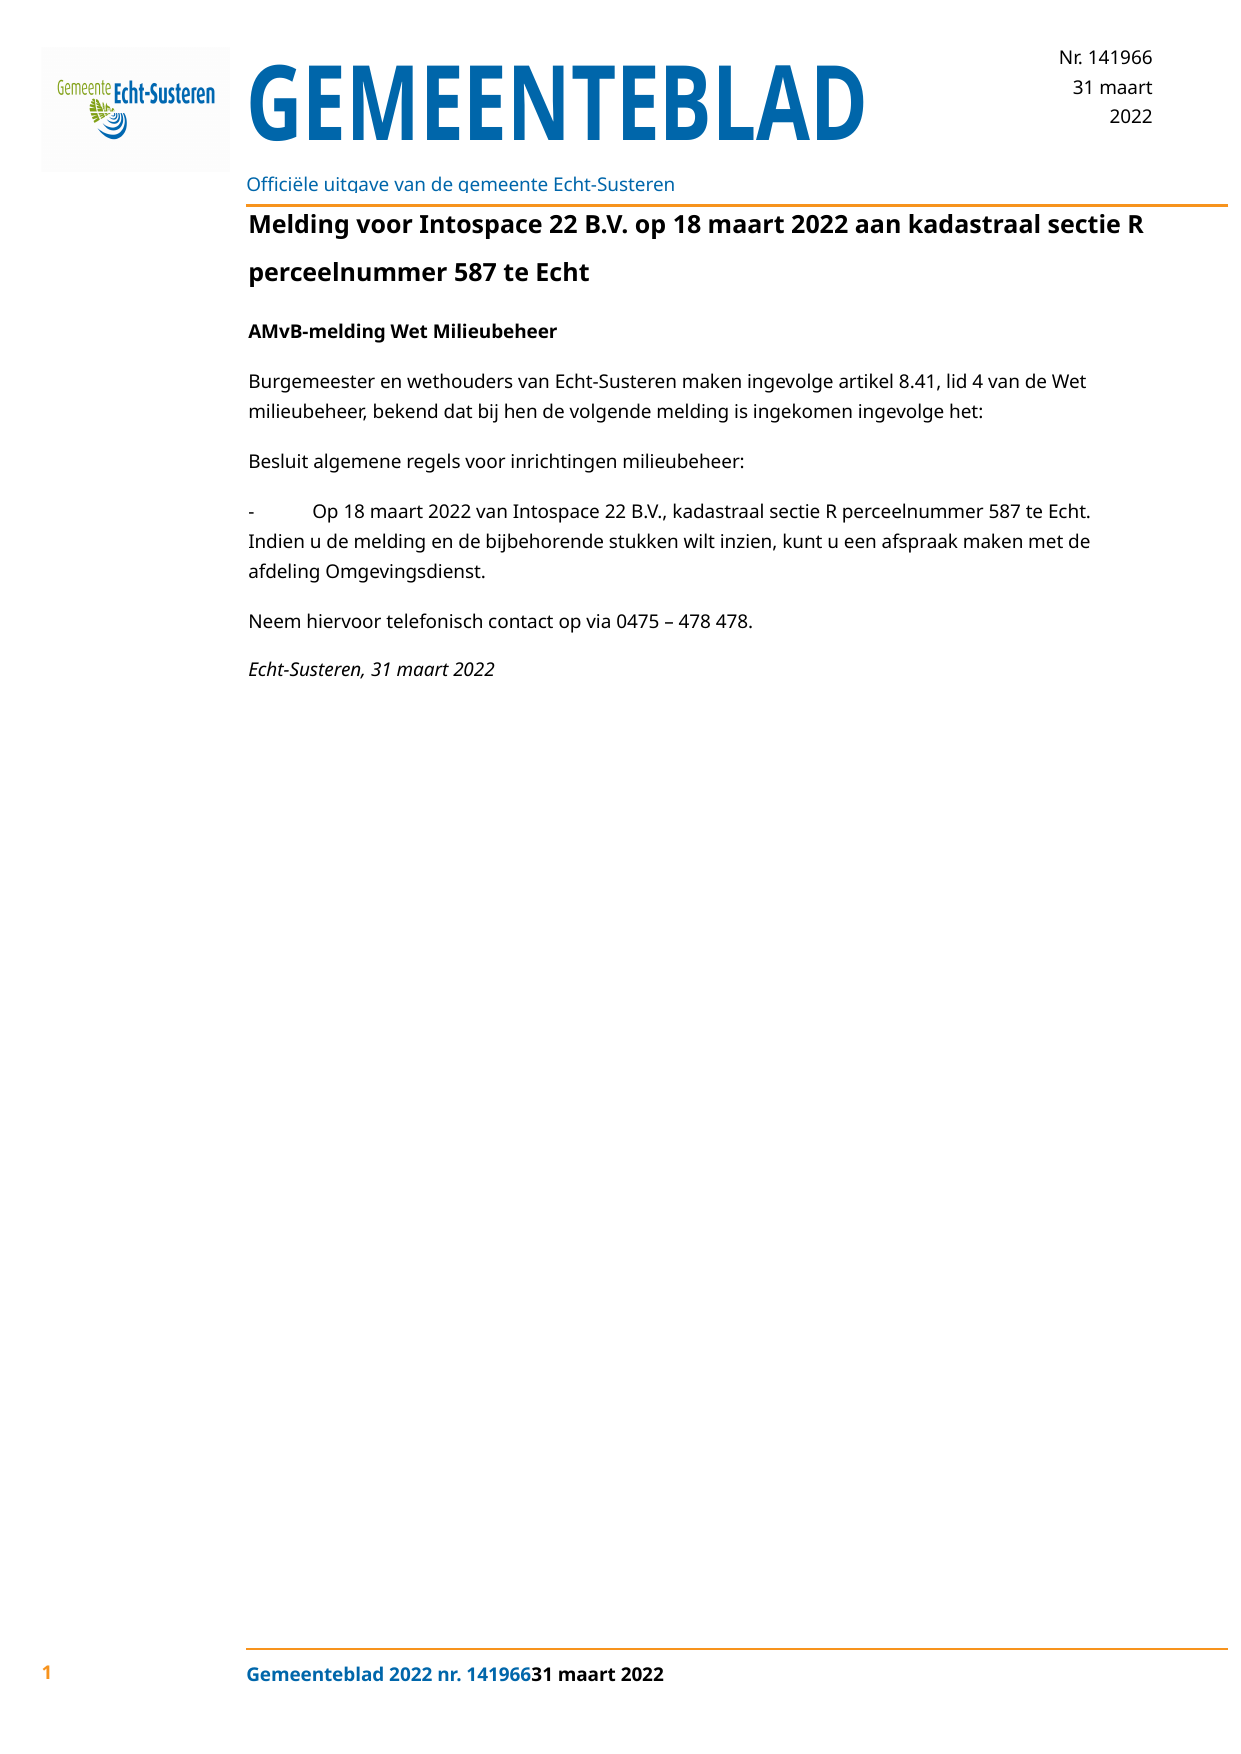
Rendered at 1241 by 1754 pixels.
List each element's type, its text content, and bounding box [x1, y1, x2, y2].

text Indien u de melding en de bijbehorende stukken wilt inzien, kunt u een afspraak maken met de afdeling Omgevingsdienst. [248, 528, 1152, 584]
text Burgemeester en wethouders van Echt-Susteren maken ingevolge artikel 8.41, lid 4 van de Wet milieubeheer, bekend dat bij hen de volgende melding is ingekomen ingevolge het: [248, 368, 1152, 424]
text AMvB-melding Wet Milieubeheer [248, 318, 1152, 344]
text Echt-Susteren, 31 maart 2022 [248, 656, 1152, 682]
text Melding voor Intospace 22 B.V. op 18 maart 2022 aan kadastraal sectie R perceelnummer 587 te Echt [248, 207, 1152, 288]
text Besluit algemene regels voor inrichtingen milieubeheer: [248, 448, 1152, 474]
list Op 18 maart 2022 van Intospace 22 B.V., kadastraal sectie R perceelnummer 587 te Echt. [248, 499, 1152, 524]
text Neem hiervoor telefonisch contact op via 0475 – 478 478. [248, 608, 1152, 634]
picture [41, 47, 231, 172]
